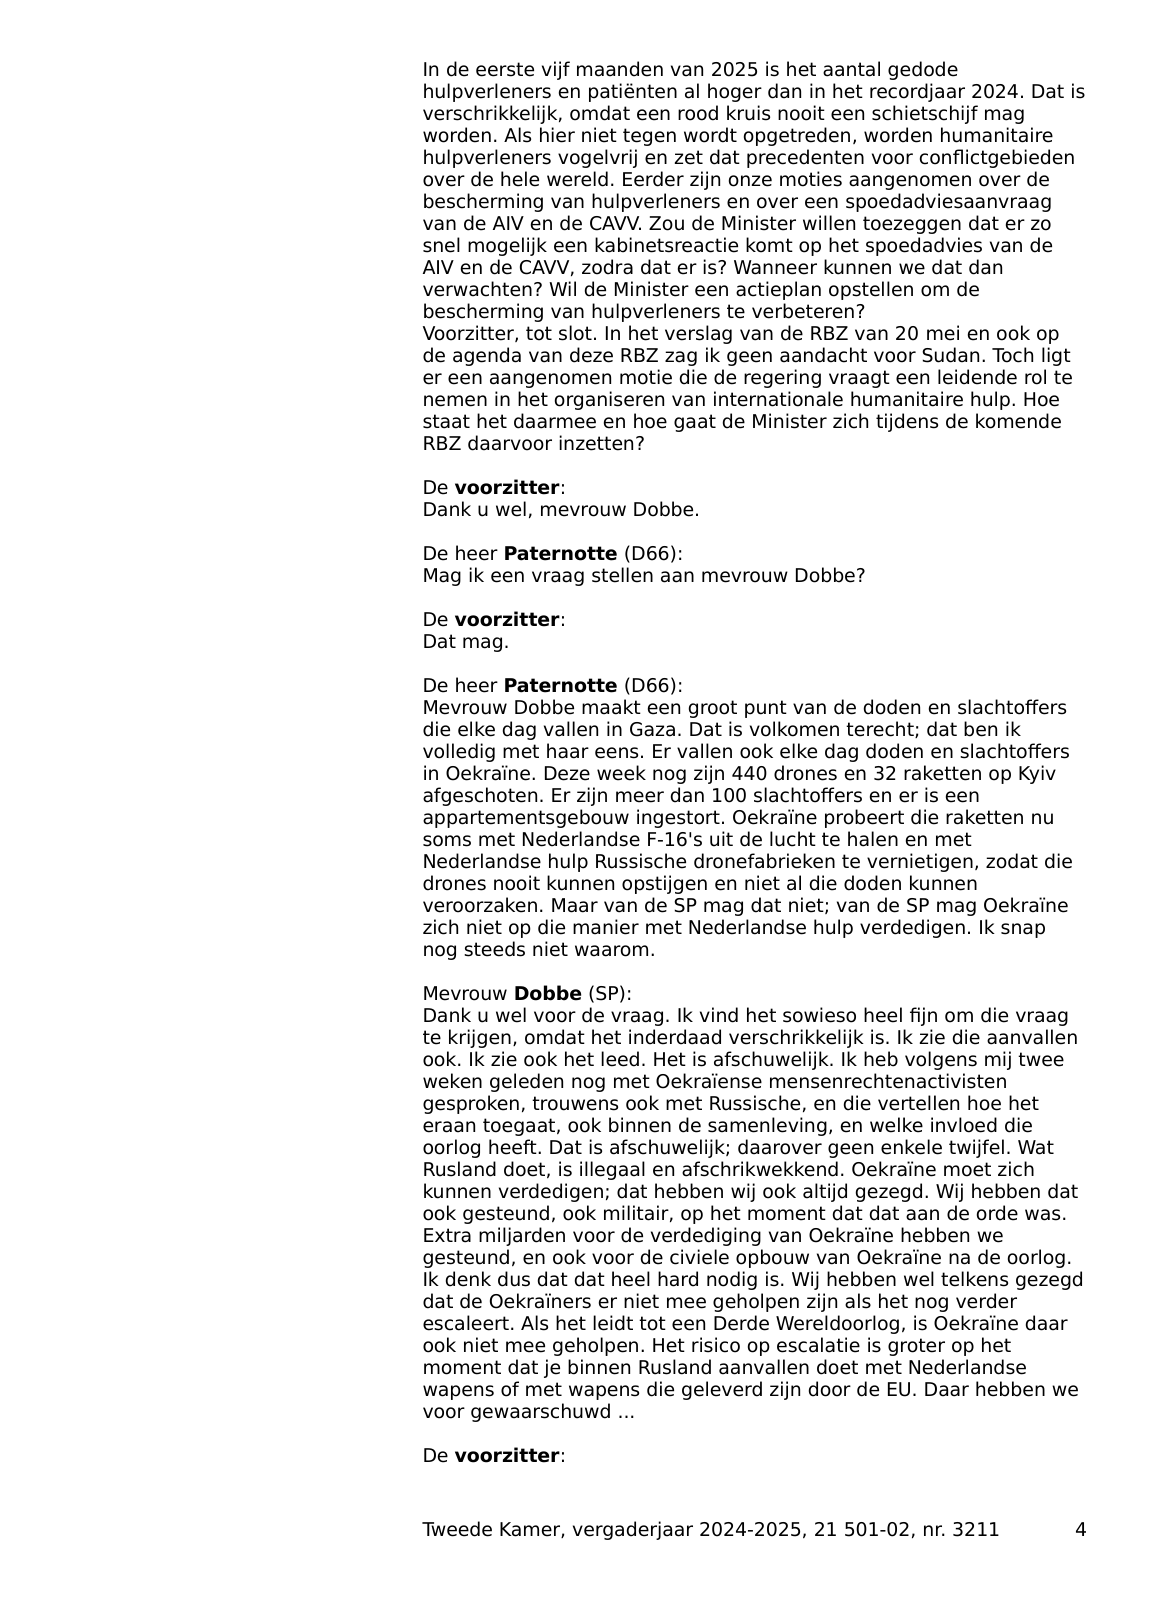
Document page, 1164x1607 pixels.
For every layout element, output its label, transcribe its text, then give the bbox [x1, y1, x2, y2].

text Dank u wel voor de vraag. Ik vind het sowieso heel fijn om die vraag te krijgen, omdat het inderdaad verschrikkelijk is. Ik zie die aanvallen ook. Ik zie ook het leed. Het is afschuwelijk. Ik heb volgens mij twee weken geleden nog met Oekraïense mensenrechtenactivisten gesproken, trouwens ook met Russische, en die vertellen hoe het eraan toegaat, ook binnen de samenleving, en welke invloed die oorlog heeft. Dat is afschuwelijk; daarover geen enkele twijfel. Wat Rusland doet, is illegaal en afschrikwekkend. Oekraïne moet zich kunnen verdedigen; dat hebben wij ook altijd gezegd. Wij hebben dat ook gesteund, ook militair, op het moment dat dat aan de orde was. Extra miljarden voor de verdediging van Oekraïne hebben we gesteund, en ook voor de civiele opbouw van Oekraïne na de oorlog. Ik denk dus dat dat heel hard nodig is. Wij hebben wel telkens gezegd dat de Oekraïners er niet mee geholpen zijn als het nog verder escaleert. Als het leidt tot een Derde Wereldoorlog, is Oekraïne daar ook niet mee geholpen. Het risico op escalatie is groter op het moment dat je binnen Rusland aanvallen doet met Nederlandse wapens of met wapens die geleverd zijn door de EU. Daar hebben we voor gewaarschuwd ... [422, 1005, 1087, 1423]
text De voorzitter: [422, 477, 1087, 499]
text Mevrouw Dobbe (SP): [422, 983, 1087, 1005]
text Voorzitter, tot slot. In het verslag van de RBZ van 20 mei en ook op de agenda van deze RBZ zag ik geen aandacht voor Sudan. Toch ligt er een aangenomen motie die de regering vraagt een leidende rol te nemen in het organiseren van internationale humanitaire hulp. Hoe staat het daarmee en hoe gaat de Minister zich tijdens de komende RBZ daarvoor inzetten? [422, 323, 1087, 455]
text Mag ik een vraag stellen aan mevrouw Dobbe? [422, 565, 1087, 587]
text De voorzitter: [422, 1445, 1087, 1467]
text De heer Paternotte (D66): [422, 543, 1087, 565]
text De heer Paternotte (D66): [422, 675, 1087, 697]
text Dat mag. [422, 631, 1087, 653]
text Mevrouw Dobbe maakt een groot punt van de doden en slachtoffers die elke dag vallen in Gaza. Dat is volkomen terecht; dat ben ik volledig met haar eens. Er vallen ook elke dag doden en slachtoffers in Oekraïne. Deze week nog zijn 440 drones en 32 raketten op Kyiv afgeschoten. Er zijn meer dan 100 slachtoffers en er is een appartementsgebouw ingestort. Oekraïne probeert die raketten nu soms met Nederlandse F-16's uit de lucht te halen en met Nederlandse hulp Russische dronefabrieken te vernietigen, zodat die drones nooit kunnen opstijgen en niet al die doden kunnen veroorzaken. Maar van de SP mag dat niet; van de SP mag Oekraïne zich niet op die manier met Nederlandse hulp verdedigen. Ik snap nog steeds niet waarom. [422, 697, 1087, 961]
text De voorzitter: [422, 609, 1087, 631]
text In de eerste vijf maanden van 2025 is het aantal gedode hulpverleners en patiënten al hoger dan in het recordjaar 2024. Dat is verschrikkelijk, omdat een rood kruis nooit een schietschijf mag worden. Als hier niet tegen wordt opgetreden, worden humanitaire hulpverleners vogelvrij en zet dat precedenten voor conflictgebieden over de hele wereld. Eerder zijn onze moties aangenomen over de bescherming van hulpverleners en over een spoedadviesaanvraag van de AIV en de CAVV. Zou de Minister willen toezeggen dat er zo snel mogelijk een kabinetsreactie komt op het spoedadvies van de AIV en de CAVV, zodra dat er is? Wanneer kunnen we dat dan verwachten? Wil de Minister een actieplan opstellen om de bescherming van hulpverleners te verbeteren? [422, 59, 1087, 323]
text Dank u wel, mevrouw Dobbe. [422, 499, 1087, 521]
